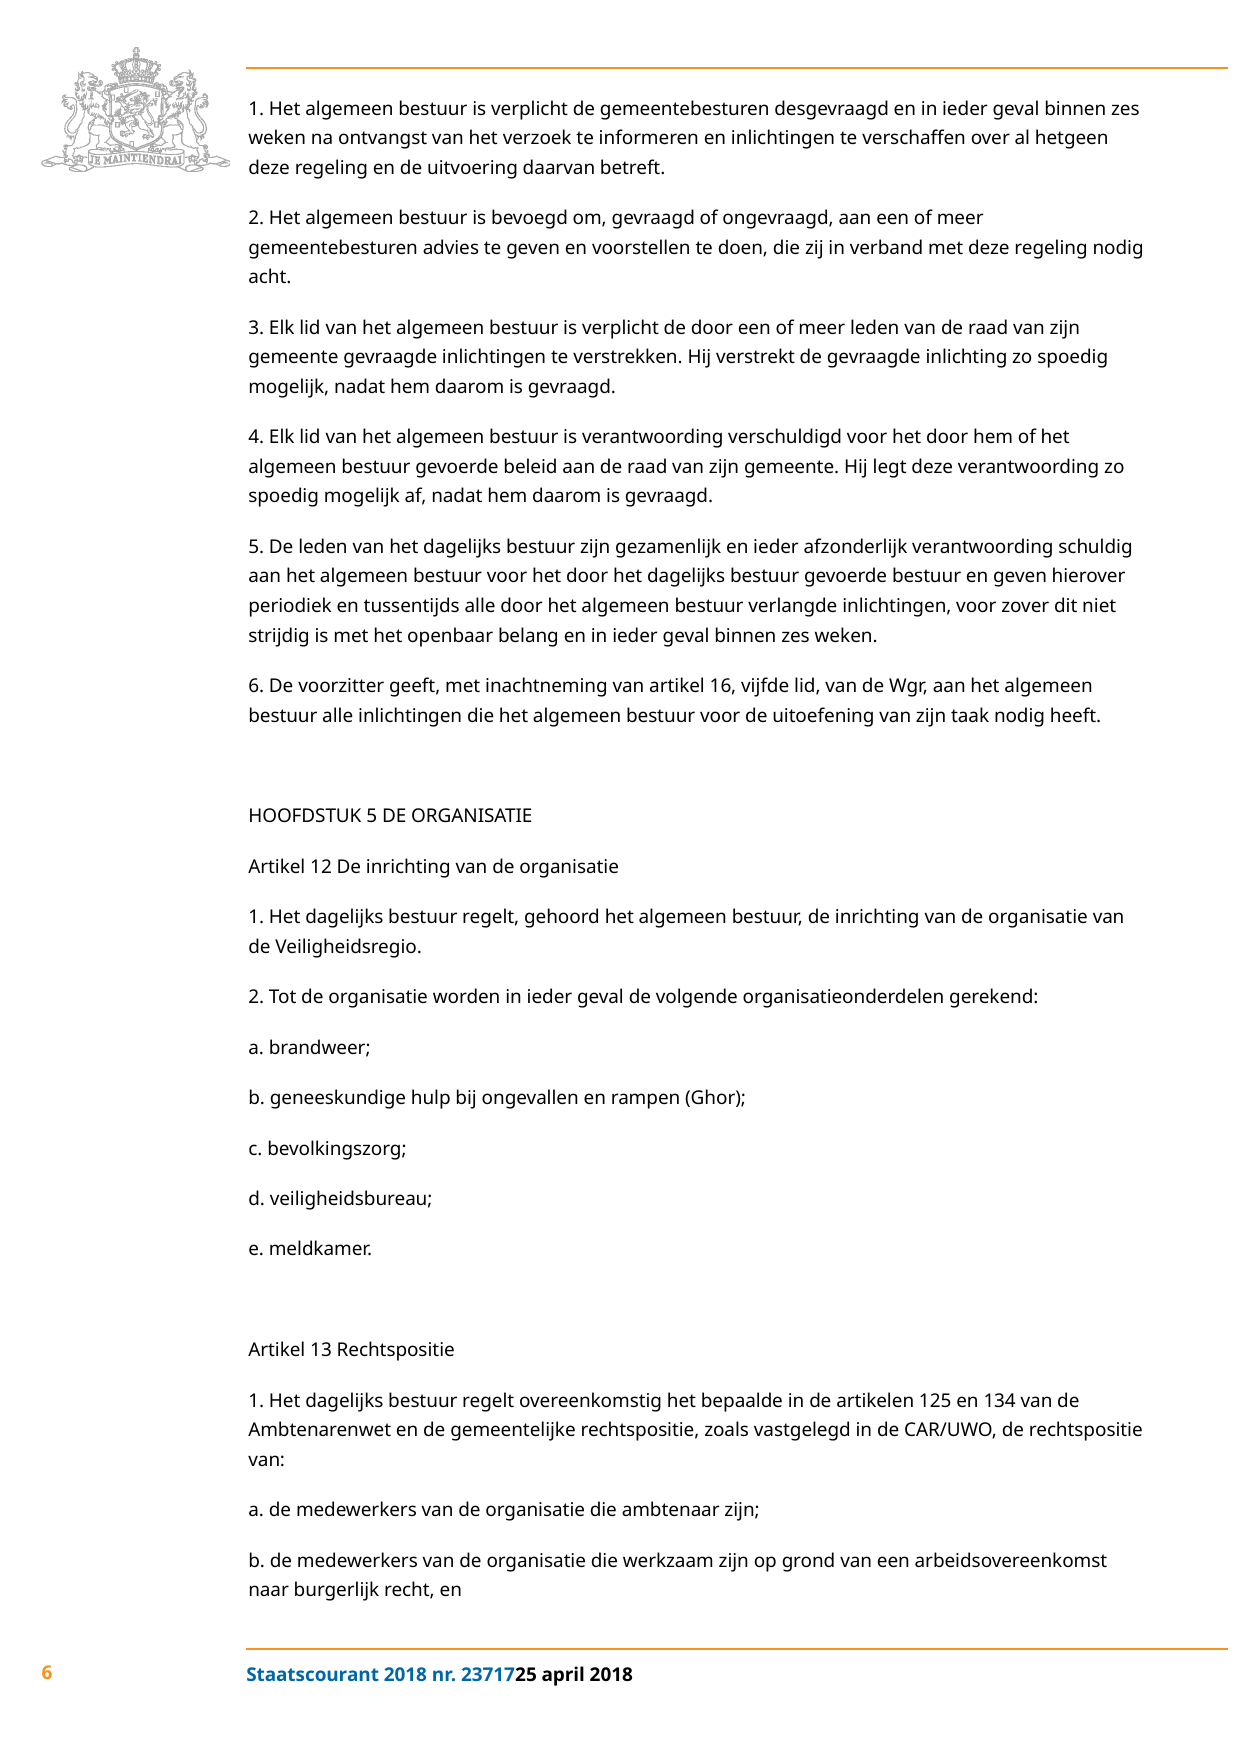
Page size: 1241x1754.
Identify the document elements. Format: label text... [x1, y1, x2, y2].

text 3. Elk lid van het algemeen bestuur is verplicht de door een of meer leden van de raad van zijn gemeente gevraagde inlichtingen te verstrekken. Hij verstrekt de gevraagde inlichting zo spoedig mogelijk, nadat hem daarom is gevraagd. [248, 314, 1152, 399]
text e. meldkamer. [248, 1236, 1152, 1261]
text c. bevolkingszorg; [248, 1135, 1152, 1161]
text Artikel 12 De inrichting van de organisatie [248, 853, 1152, 879]
text 2. Het algemeen bestuur is bevoegd om, gevraagd of ongevraagd, aan een of meer gemeentebesturen advies te geven en voorstellen te doen, die zij in verband met deze regeling nodig acht. [248, 204, 1152, 289]
text d. veiligheidsbureau; [248, 1185, 1152, 1211]
text a. brandweer; [248, 1034, 1152, 1060]
text Artikel 13 Rechtspositie [248, 1336, 1152, 1362]
text 4. Elk lid van het algemeen bestuur is verantwoording verschuldigd voor het door hem of het algemeen bestuur gevoerde beleid aan de raad van zijn gemeente. Hij legt deze verantwoording zo spoedig mogelijk af, nadat hem daarom is gevraagd. [248, 423, 1152, 508]
text 2. Tot de organisatie worden in ieder geval de volgende organisatieonderdelen gerekend: [248, 983, 1152, 1009]
text 5. De leden van het dagelijks bestuur zijn gezamenlijk en ieder afzonderlijk verantwoording schuldig aan het algemeen bestuur voor het door het dagelijks bestuur gevoerde bestuur en geven hierover periodiek en tussentijds alle door het algemeen bestuur verlangde inlichtingen, voor zover dit niet strijdig is met het openbaar belang en in ieder geval binnen zes weken. [248, 533, 1152, 648]
text b. de medewerkers van de organisatie die werkzaam zijn op grond van een arbeidsovereenkomst naar burgerlijk recht, en [248, 1547, 1152, 1602]
picture [41, 47, 231, 172]
text b. geneeskundige hulp bij ongevallen en rampen (Ghor); [248, 1084, 1152, 1110]
text 1. Het algemeen bestuur is verplicht de gemeentebesturen desgevraagd en in ieder geval binnen zes weken na ontvangst van het verzoek te informeren en inlichtingen te verschaffen over al hetgeen deze regeling en de uitvoering daarvan betreft. [248, 95, 1152, 180]
text 1. Het dagelijks bestuur regelt, gehoord het algemeen bestuur, de inrichting van de organisatie van de Veiligheidsregio. [248, 903, 1152, 959]
text 6. De voorzitter geeft, met inachtneming van artikel 16, vijfde lid, van de Wgr, aan het algemeen bestuur alle inlichtingen die het algemeen bestuur voor de uitoefening van zijn taak nodig heeft. [248, 672, 1152, 728]
text 1. Het dagelijks bestuur regelt overeenkomstig het bepaalde in de artikelen 125 en 134 van de Ambtenarenwet en de gemeentelijke rechtspositie, zoals vastgelegd in de CAR/UWO, de rechtspositie van: [248, 1387, 1152, 1472]
text HOOFDSTUK 5 DE ORGANISATIE [248, 803, 1152, 828]
text a. de medewerkers van de organisatie die ambtenaar zijn; [248, 1496, 1152, 1522]
